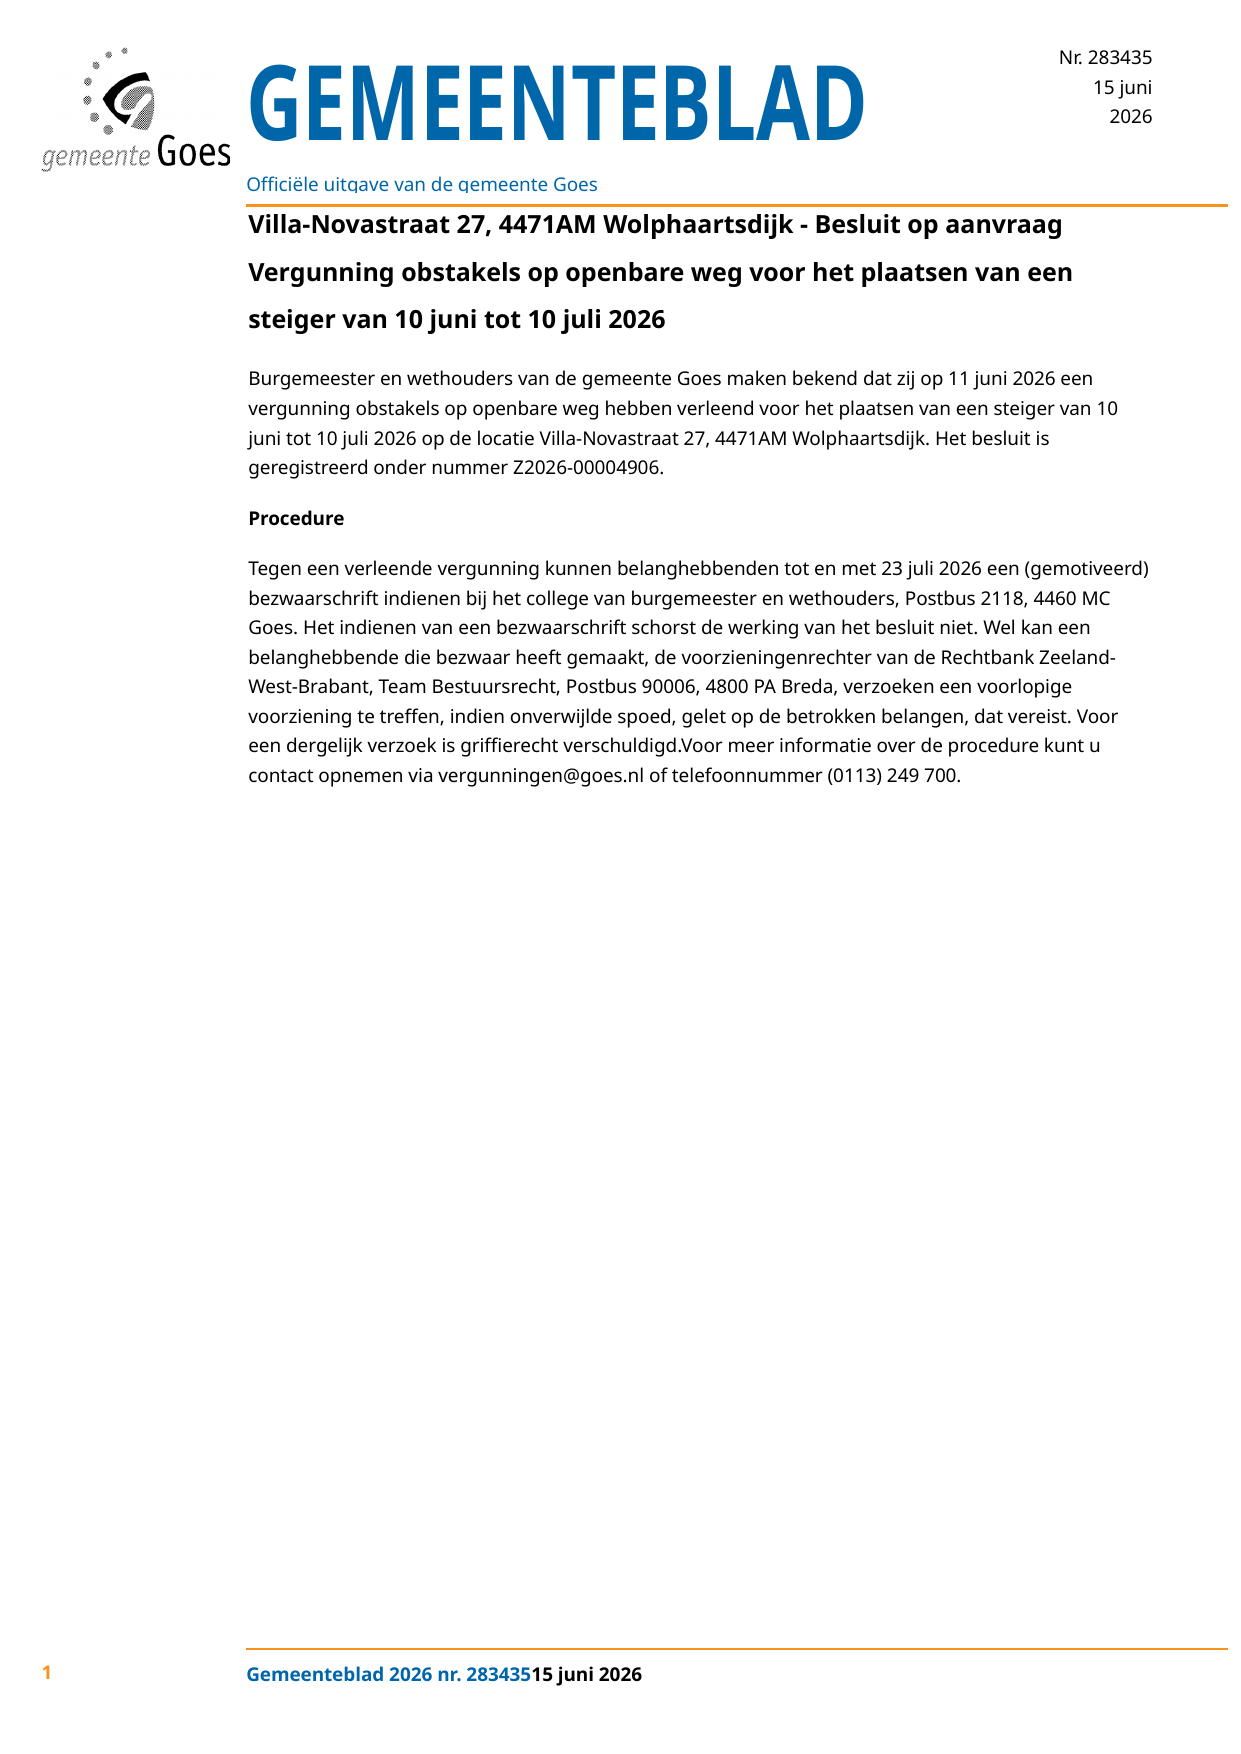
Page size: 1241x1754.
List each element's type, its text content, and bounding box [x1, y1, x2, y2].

picture [41, 47, 231, 172]
text Burgemeester en wethouders van de gemeente Goes maken bekend dat zij op 11 juni 2026 een vergunning obstakels op openbare weg hebben verleend voor het plaatsen van een steiger van 10 juni tot 10 juli 2026 op de locatie Villa-Novastraat 27, 4471AM Wolphaartsdijk. Het besluit is geregistreerd onder nummer Z2026-00004906. [248, 366, 1152, 480]
text Tegen een verleende vergunning kunnen belanghebbenden tot en met 23 juli 2026 een (gemotiveerd) bezwaarschrift indienen bij het college van burgemeester en wethouders, Postbus 2118, 4460 MC Goes. Het indienen van een bezwaarschrift schorst de werking van het besluit niet. Wel kan een belanghebbende die bezwaar heeft gemaakt, de voorzieningenrechter van de Rechtbank Zeeland-West-Brabant, Team Bestuursrecht, Postbus 90006, 4800 PA Breda, verzoeken een voorlopige voorziening te treffen, indien onverwijlde spoed, gelet op de betrokken belangen, dat vereist. Voor een dergelijk verzoek is griffierecht verschuldigd.Voor meer informatie over de procedure kunt u contact opnemen via vergunningen@goes.nl of telefoonnummer (0113) 249 700. [248, 555, 1152, 788]
text Procedure [248, 505, 1152, 530]
text Villa-Novastraat 27, 4471AM Wolphaartsdijk - Besluit op aanvraag Vergunning obstakels op openbare weg voor het plaatsen van een steiger van 10 juni tot 10 juli 2026 [248, 207, 1152, 336]
